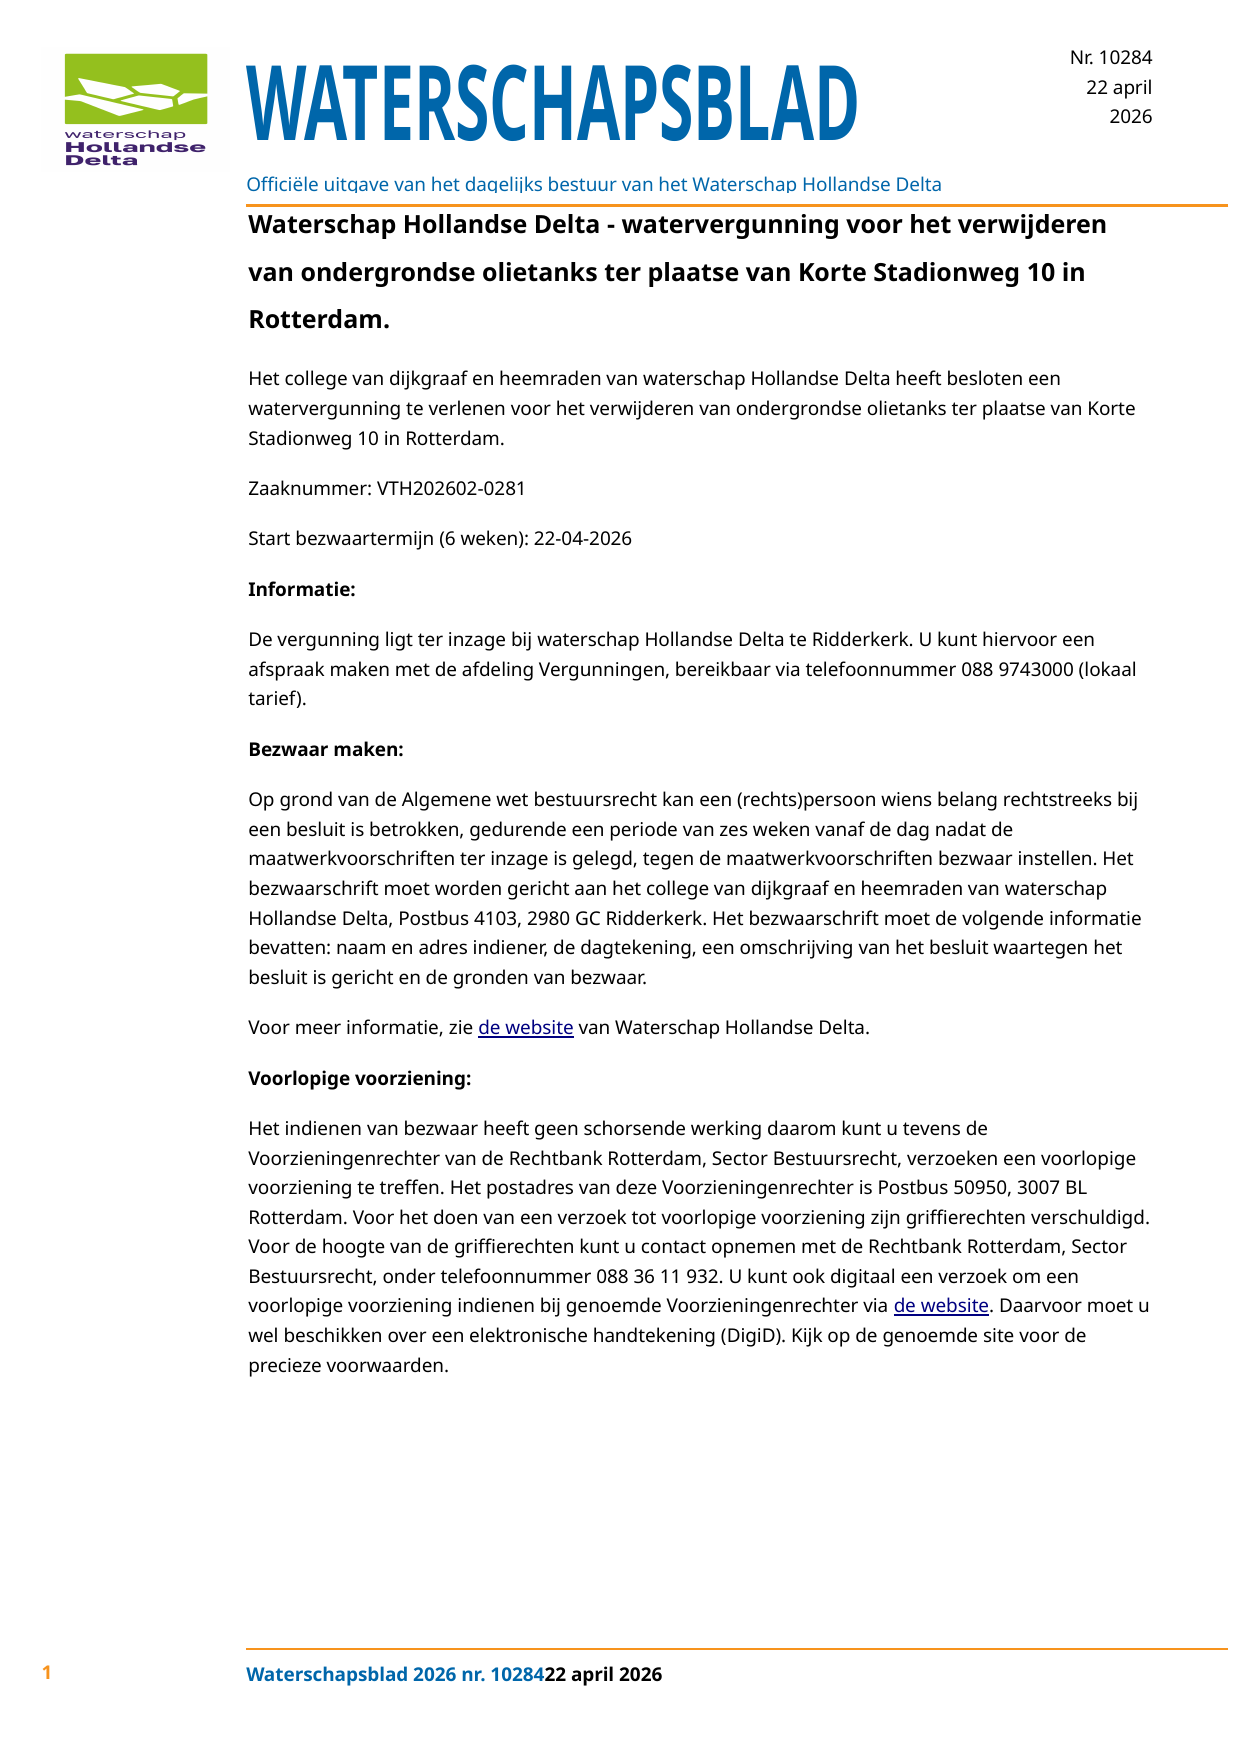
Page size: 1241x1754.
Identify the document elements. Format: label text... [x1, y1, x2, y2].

text De vergunning ligt ter inzage bij waterschap Hollandse Delta te Ridderkerk. U kunt hiervoor een afspraak maken met de afdeling Vergunningen, bereikbaar via telefoonnummer 088 9743000 (lokaal tarief). [248, 626, 1152, 711]
text Het college van dijkgraaf en heemraden van waterschap Hollandse Delta heeft besloten een watervergunning te verlenen voor het verwijderen van ondergrondse olietanks ter plaatse van Korte Stadionweg 10 in Rotterdam. [248, 366, 1152, 450]
text Op grond van de Algemene wet bestuursrecht kan een (rechts)persoon wiens belang rechtstreeks bij een besluit is betrokken, gedurende een periode van zes weken vanaf de dag nadat de maatwerkvoorschriften ter inzage is gelegd, tegen de maatwerkvoorschriften bezwaar instellen. Het bezwaarschrift moet worden gericht aan het college van dijkgraaf en heemraden van waterschap Hollandse Delta, Postbus 4103, 2980 GC Ridderkerk. Het bezwaarschrift moet de volgende informatie bevatten: naam en adres indiener, de dagtekening, een omschrijving van het besluit waartegen het besluit is gericht en de gronden van bezwaar. [248, 786, 1152, 989]
text Zaaknummer: VTH202602-0281 [248, 475, 1152, 501]
text Het indienen van bezwaar heeft geen schorsende werking daarom kunt u tevens de Voorzieningenrechter van de Rechtbank Rotterdam, Sector Bestuursrecht, verzoeken een voorlopige voorziening te treffen. Het postadres van deze Voorzieningenrechter is Postbus 50950, 3007 BL Rotterdam. Voor het doen van een verzoek tot voorlopige voorziening zijn griffierechten verschuldigd. Voor de hoogte van de griffierechten kunt u contact opnemen met de Rechtbank Rotterdam, Sector Bestuursrecht, onder telefoonnummer 088 36 11 932. U kunt ook digitaal een verzoek om een voorlopige voorziening indienen bij genoemde Voorzieningenrechter via de website. Daarvoor moet u wel beschikken over een elektronische handtekening (DigiD). Kijk op de genoemde site voor de precieze voorwaarden. [248, 1115, 1152, 1377]
text Bezwaar maken: [248, 736, 1152, 762]
picture [41, 47, 231, 172]
text Waterschap Hollandse Delta - watervergunning voor het verwijderen van ondergrondse olietanks ter plaatse van Korte Stadionweg 10 in Rotterdam. [248, 207, 1152, 336]
text Voor meer informatie, zie de website van Waterschap Hollandse Delta. [248, 1014, 1152, 1040]
text Voorlopige voorziening: [248, 1065, 1152, 1090]
text Start bezwaartermijn (6 weken): 22-04-2026 [248, 526, 1152, 551]
text Informatie: [248, 576, 1152, 602]
